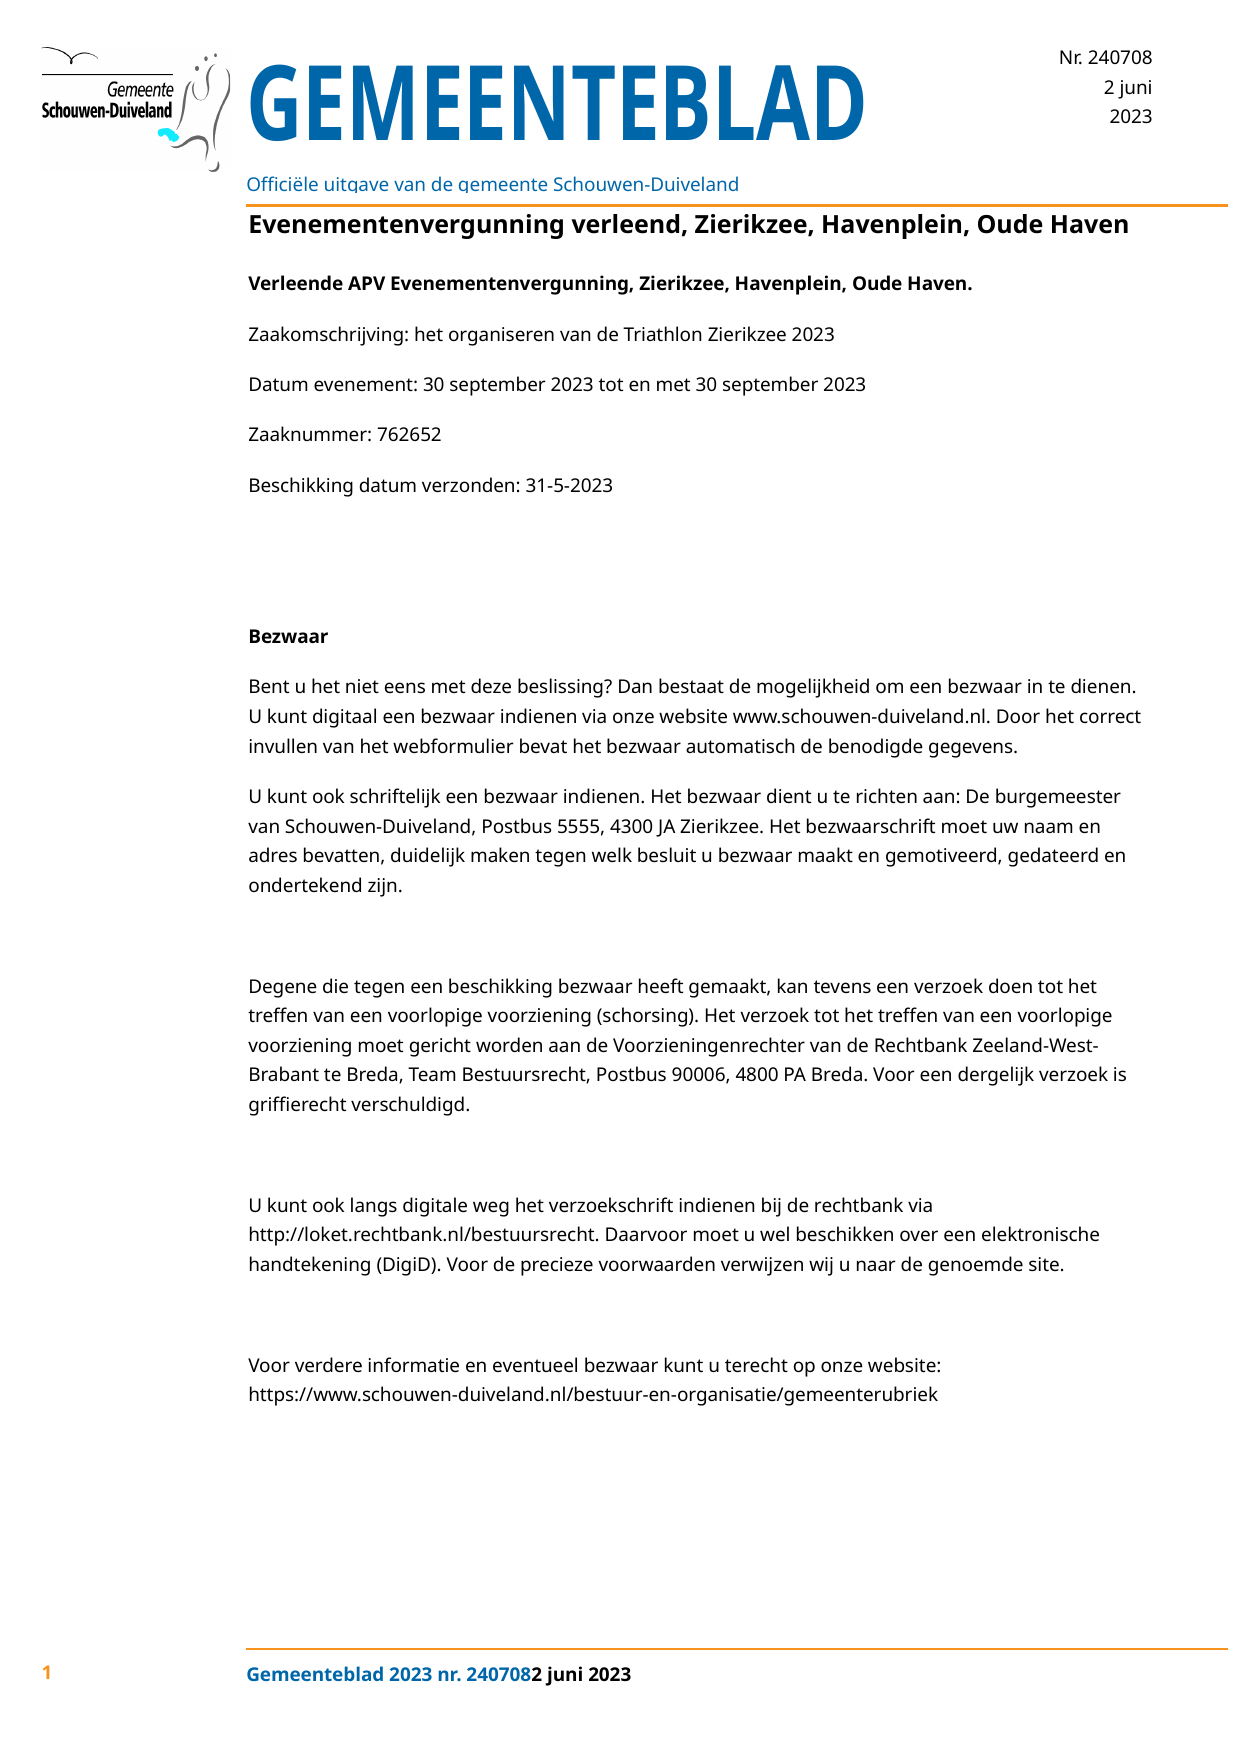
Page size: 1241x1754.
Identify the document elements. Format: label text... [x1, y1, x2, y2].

text Zaaknummer: 762652 [248, 422, 1152, 447]
text U kunt ook langs digitale weg het verzoekschrift indienen bij de rechtbank via http://loket.rechtbank.nl/bestuursrecht. Daarvoor moet u wel beschikken over een elektronische handtekening (DigiD). Voor de precieze voorwaarden verwijzen wij u naar de genoemde site. [248, 1192, 1152, 1277]
text Voor verdere informatie en eventueel bezwaar kunt u terecht op onze website: https://www.schouwen-duiveland.nl/bestuur-en-organisatie/gemeenterubriek [248, 1352, 1152, 1407]
text Bent u het niet eens met deze beslissing? Dan bestaat de mogelijkheid om een bezwaar in te dienen. U kunt digitaal een bezwaar indienen via onze website www.schouwen-duiveland.nl. Door het correct invullen van het webformulier bevat het bezwaar automatisch de benodigde gegevens. [248, 674, 1152, 758]
text Bezwaar [248, 623, 1152, 649]
text Degene die tegen een beschikking bezwaar heeft gemaakt, kan tevens een verzoek doen tot het treffen van een voorlopige voorziening (schorsing). Het verzoek tot het treffen van een voorlopige voorziening moet gericht worden aan de Voorzieningenrechter van de Rechtbank Zeeland-West-Brabant te Breda, Team Bestuursrecht, Postbus 90006, 4800 PA Breda. Voor een dergelijk verzoek is griffierecht verschuldigd. [248, 973, 1152, 1117]
text Datum evenement: 30 september 2023 tot en met 30 september 2023 [248, 371, 1152, 397]
picture [41, 47, 231, 172]
text Zaakomschrijving: het organiseren van de Triathlon Zierikzee 2023 [248, 321, 1152, 346]
text Evenementenvergunning verleend, Zierikzee, Havenplein, Oude Haven [248, 207, 1152, 241]
text Beschikking datum verzonden: 31-5-2023 [248, 472, 1152, 498]
text U kunt ook schriftelijk een bezwaar indienen. Het bezwaar dient u te richten aan: De burgemeester van Schouwen-Duiveland, Postbus 5555, 4300 JA Zierikzee. Het bezwaarschrift moet uw naam en adres bevatten, duidelijk maken tegen welk besluit u bezwaar maakt en gemotiveerd, gedateerd en ondertekend zijn. [248, 783, 1152, 898]
text Verleende APV Evenementenvergunning, Zierikzee, Havenplein, Oude Haven. [248, 270, 1152, 296]
